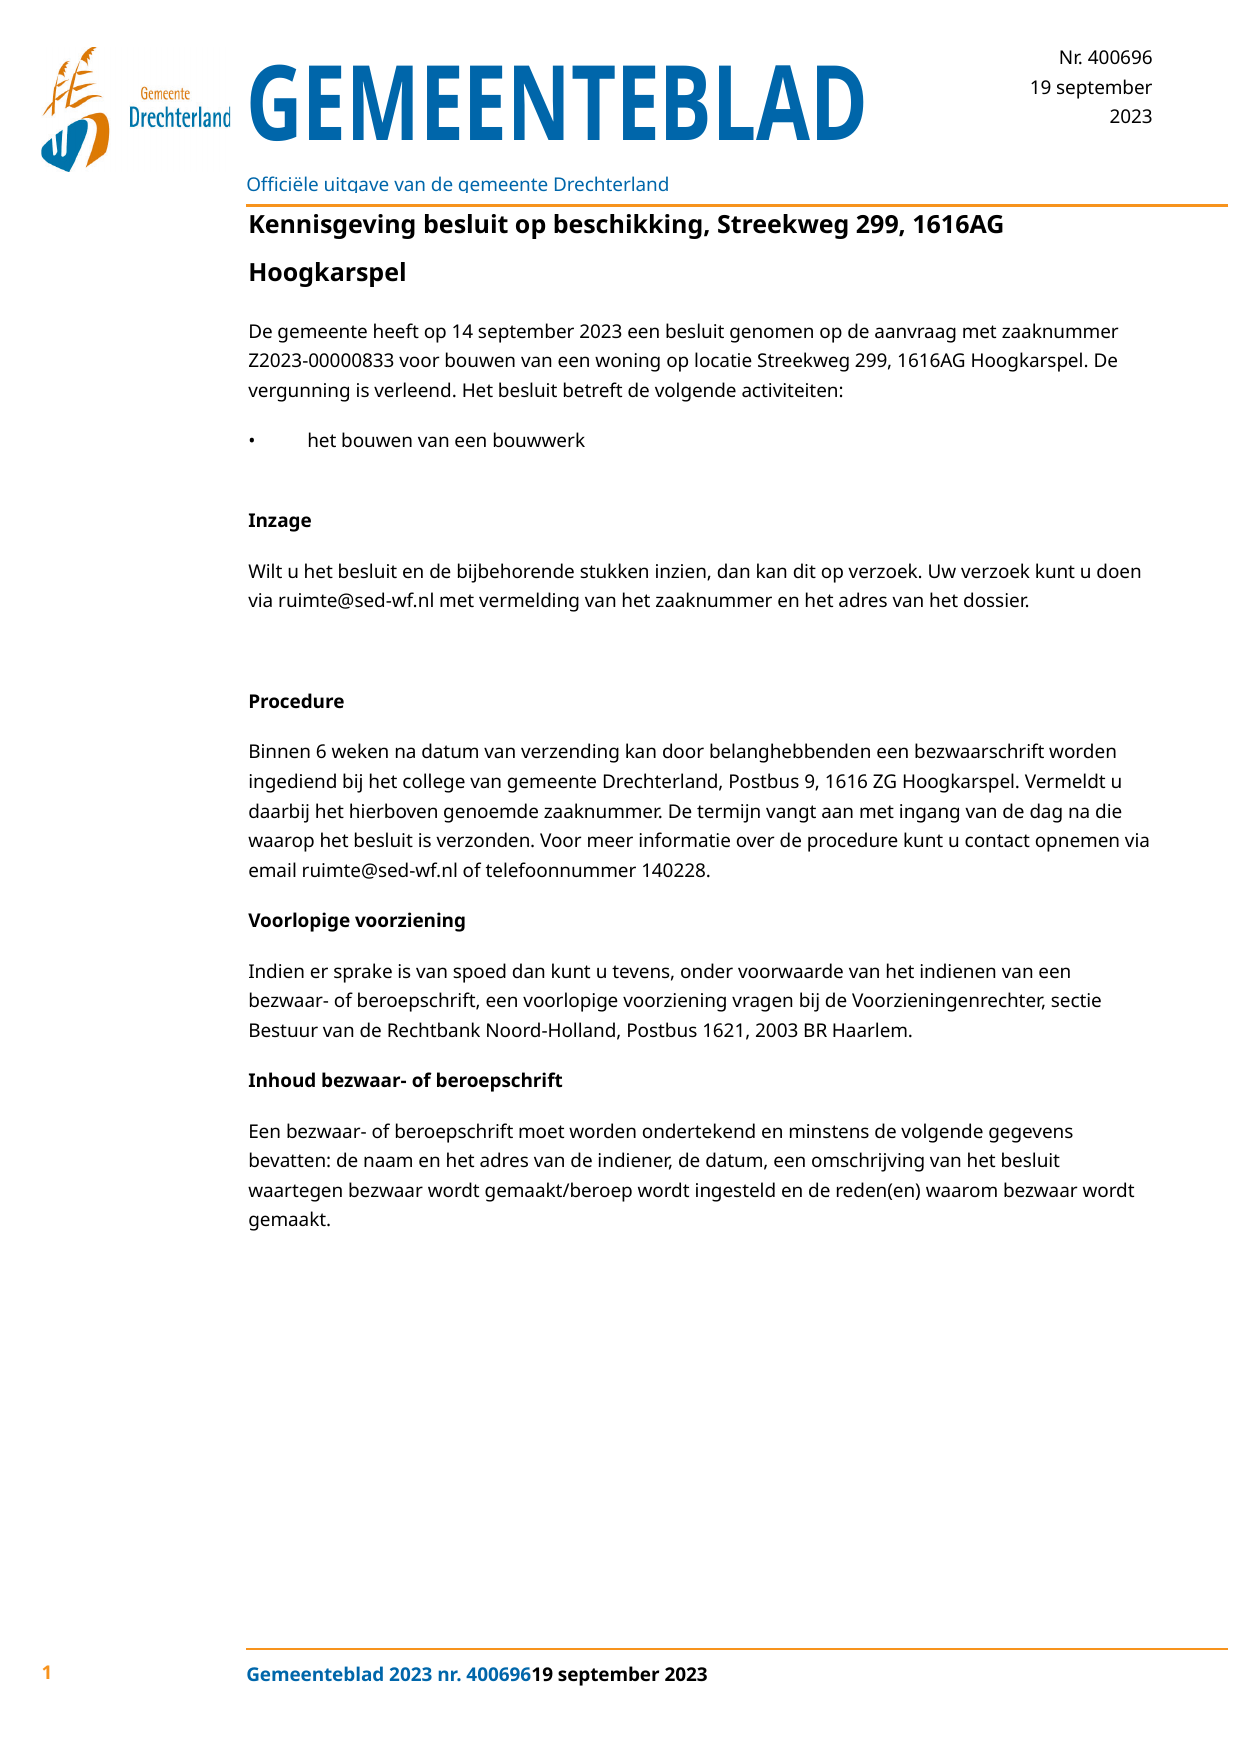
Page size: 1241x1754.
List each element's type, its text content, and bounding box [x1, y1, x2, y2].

text De gemeente heeft op 14 september 2023 een besluit genomen op de aanvraag met zaaknummer Z2023-00000833 voor bouwen van een woning op locatie Streekweg 299, 1616AG Hoogkarspel. De vergunning is verleend. Het besluit betreft de volgende activiteiten: [248, 318, 1152, 403]
list het bouwen van een bouwwerk [248, 427, 1152, 453]
text Inhoud bezwaar- of beroepschrift [248, 1067, 1152, 1093]
text Indien er sprake is van spoed dan kunt u tevens, onder voorwaarde van het indienen van een bezwaar- of beroepschrift, een voorlopige voorziening vragen bij de Voorzieningenrechter, sectie Bestuur van de Rechtbank Noord-Holland, Postbus 1621, 2003 BR Haarlem. [248, 958, 1152, 1043]
text Procedure [248, 688, 1152, 714]
picture [41, 47, 231, 172]
text Binnen 6 weken na datum van verzending kan door belanghebbenden een bezwaarschrift worden ingediend bij het college van gemeente Drechterland, Postbus 9, 1616 ZG Hoogkarspel. Vermeldt u daarbij het hierboven genoemde zaaknummer. De termijn vangt aan met ingang van de dag na die waarop het besluit is verzonden. Voor meer informatie over de procedure kunt u contact opnemen via email ruimte@sed-wf.nl of telefoonnummer 140228. [248, 739, 1152, 883]
picture [226, 115, 231, 124]
text Kennisgeving besluit op beschikking, Streekweg 299, 1616AG Hoogkarspel [248, 207, 1152, 288]
text Inzage [248, 507, 1152, 533]
text Een bezwaar- of beroepschrift moet worden ondertekend en minstens de volgende gegevens bevatten: de naam en het adres van de indiener, de datum, een omschrijving van het besluit waartegen bezwaar wordt gemaakt/beroep wordt ingesteld en de reden(en) waarom bezwaar wordt gemaakt. [248, 1118, 1152, 1232]
text Voorlopige voorziening [248, 907, 1152, 933]
text Wilt u het besluit en de bijbehorende stukken inzien, dan kan dit op verzoek. Uw verzoek kunt u doen via ruimte@sed-wf.nl met vermelding van het zaaknummer en het adres van het dossier. [248, 558, 1152, 613]
picture [41, 158, 64, 172]
